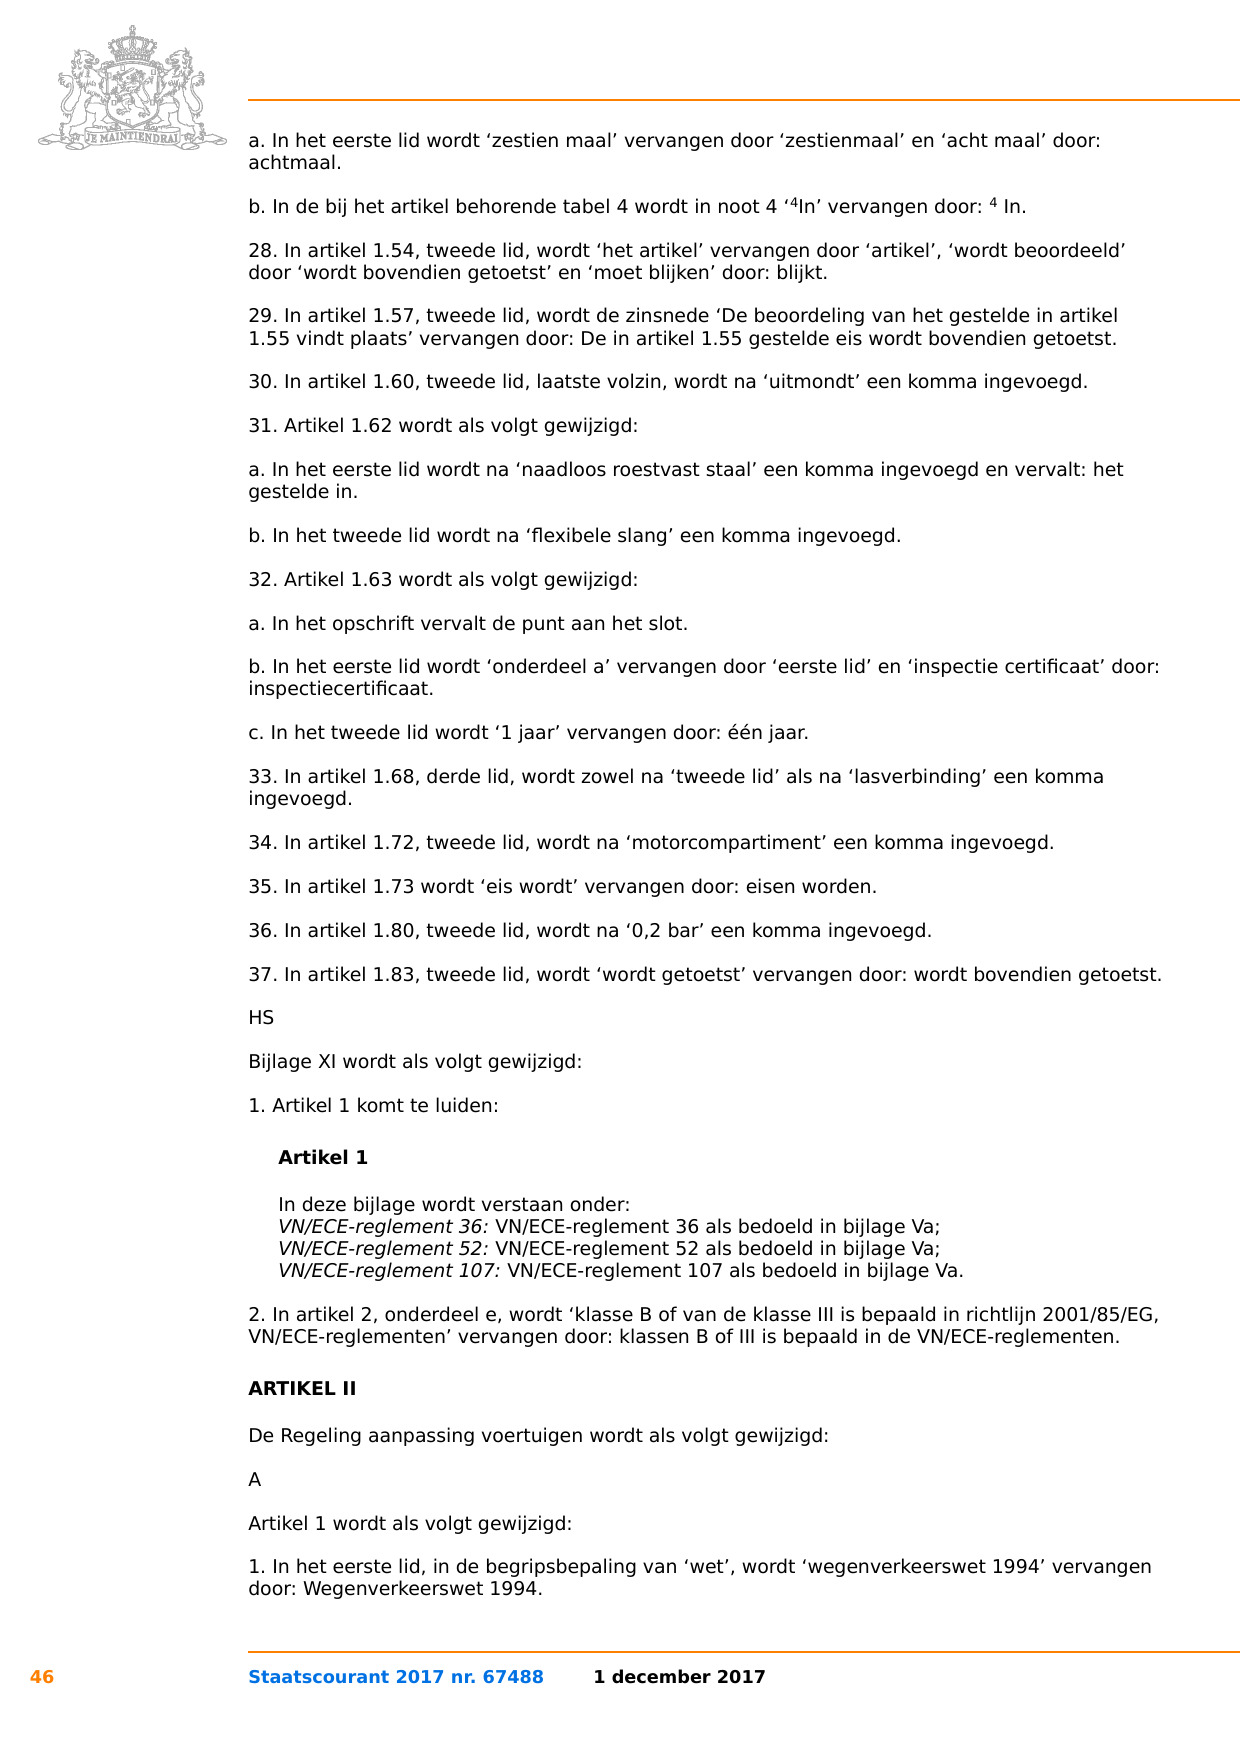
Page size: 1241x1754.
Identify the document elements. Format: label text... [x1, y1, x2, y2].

text b. In het tweede lid wordt na ‘flexibele slang’ een komma ingevoegd. [248, 525, 1163, 547]
text 30. In artikel 1.60, tweede lid, laatste volzin, wordt na ‘uitmondt’ een komma ingevoegd. [248, 371, 1163, 393]
text a. In het opschrift vervalt de punt aan het slot. [248, 612, 1163, 634]
text 29. In artikel 1.57, tweede lid, wordt de zinsnede ‘De beoordeling van het gestelde in artikel 1.55 vindt plaats’ vervangen door: De in artikel 1.55 gestelde eis wordt bovendien getoetst. [248, 305, 1163, 349]
text De Regeling aanpassing voertuigen wordt als volgt gewijzigd: [248, 1425, 1163, 1447]
text 1. In het eerste lid, in de begripsbepaling van ‘wet’, wordt ‘wegenverkeerswet 1994’ vervangen door: Wegenverkeerswet 1994. [248, 1556, 1163, 1600]
text VN/ECE-reglement 52: VN/ECE-reglement 52 als bedoeld in bijlage Va; [278, 1238, 1163, 1260]
text 32. Artikel 1.63 wordt als volgt gewijzigd: [248, 569, 1163, 591]
picture [38, 25, 227, 150]
text c. In het tweede lid wordt ‘1 jaar’ vervangen door: één jaar. [248, 722, 1163, 744]
text 2. In artikel 2, onderdeel e, wordt ‘klasse B of van de klasse III is bepaald in richtlijn 2001/85/EG, VN/ECE-reglementen’ vervangen door: klassen B of III is bepaald in de VN/ECE-reglementen. [248, 1304, 1163, 1348]
text 33. In artikel 1.68, derde lid, wordt zowel na ‘tweede lid’ als na ‘lasverbinding’ een komma ingevoegd. [248, 766, 1163, 810]
text a. In het eerste lid wordt ‘zestien maal’ vervangen door ‘zestienmaal’ en ‘acht maal’ door: achtmaal. [248, 130, 1163, 174]
subtitle Artikel 1 [278, 1147, 1163, 1169]
text a. In het eerste lid wordt na ‘naadloos roestvast staal’ een komma ingevoegd en vervalt: het gestelde in. [248, 459, 1163, 503]
text b. In het eerste lid wordt ‘onderdeel a’ vervangen door ‘eerste lid’ en ‘inspectie certificaat’ door: inspectiecertificaat. [248, 656, 1163, 700]
text 1. Artikel 1 komt te luiden: [248, 1095, 1163, 1117]
text A [248, 1468, 1163, 1491]
text In deze bijlage wordt verstaan onder: [278, 1194, 1163, 1216]
text 28. In artikel 1.54, tweede lid, wordt ‘het artikel’ vervangen door ‘artikel’, ‘wordt beoordeeld’ door ‘wordt bovendien getoetst’ en ‘moet blijken’ door: blijkt. [248, 239, 1163, 283]
text 36. In artikel 1.80, tweede lid, wordt na ‘0,2 bar’ een komma ingevoegd. [248, 919, 1163, 942]
text VN/ECE-reglement 107: VN/ECE-reglement 107 als bedoeld in bijlage Va. [278, 1260, 1163, 1282]
text 35. In artikel 1.73 wordt ‘eis wordt’ vervangen door: eisen worden. [248, 876, 1163, 898]
text Artikel 1 wordt als volgt gewijzigd: [248, 1512, 1163, 1534]
text VN/ECE-reglement 36: VN/ECE-reglement 36 als bedoeld in bijlage Va; [278, 1216, 1163, 1238]
text HS [248, 1007, 1163, 1029]
text Bijlage XI wordt als volgt gewijzigd: [248, 1051, 1163, 1073]
text 34. In artikel 1.72, tweede lid, wordt na ‘motorcompartiment’ een komma ingevoegd. [248, 832, 1163, 854]
text 31. Artikel 1.62 wordt als volgt gewijzigd: [248, 415, 1163, 437]
text b. In de bij het artikel behorende tabel 4 wordt in noot 4 ‘4In’ vervangen door: 4 In. [248, 196, 1163, 218]
subtitle ARTIKEL II [248, 1378, 1163, 1400]
text 37. In artikel 1.83, tweede lid, wordt ‘wordt getoetst’ vervangen door: wordt bovendien getoetst. [248, 963, 1163, 985]
